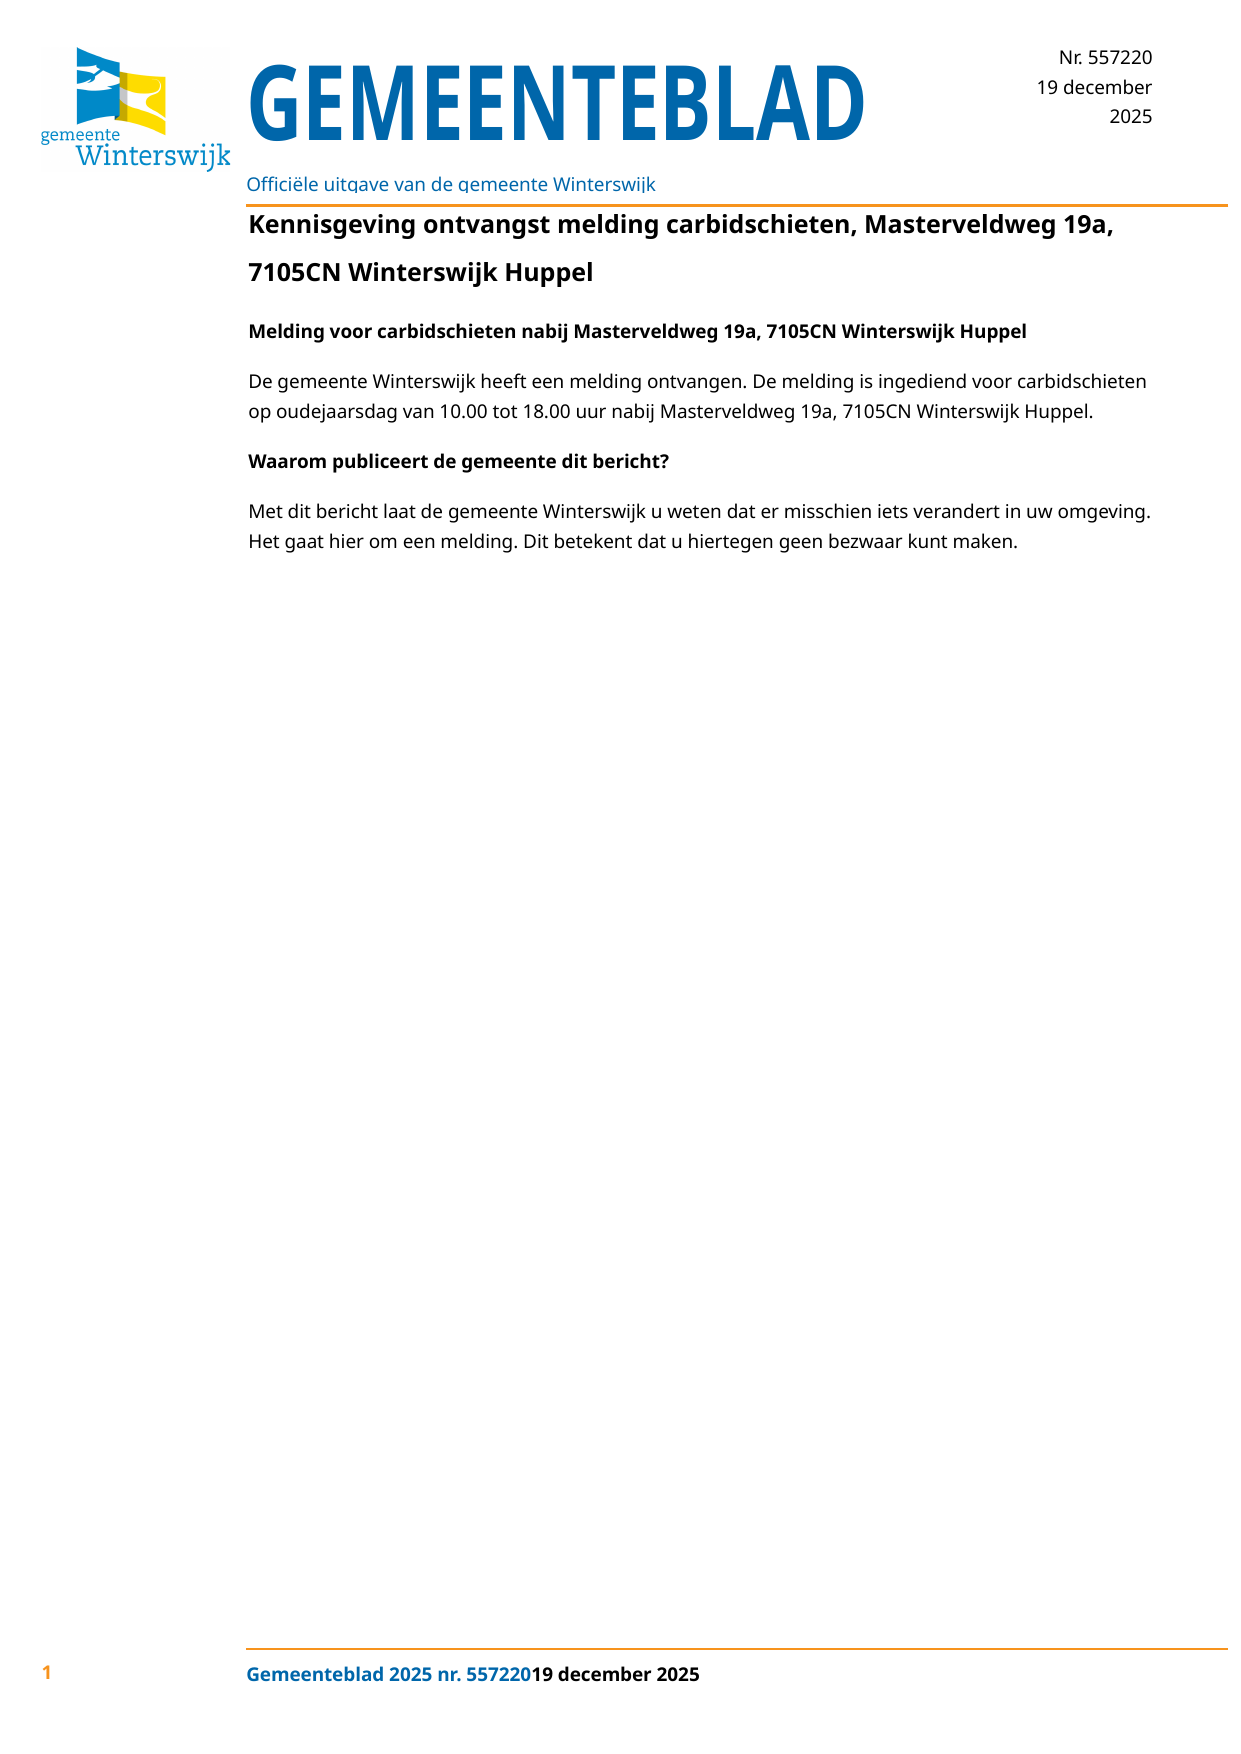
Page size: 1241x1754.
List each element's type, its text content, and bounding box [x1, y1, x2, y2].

text Melding voor carbidschieten nabij Masterveldweg 19a, 7105CN Winterswijk Huppel [248, 318, 1152, 344]
text Met dit bericht laat de gemeente Winterswijk u weten dat er misschien iets verandert in uw omgeving. Het gaat hier om een melding. Dit betekent dat u hiertegen geen bezwaar kunt maken. [248, 499, 1152, 554]
text Kennisgeving ontvangst melding carbidschieten, Masterveldweg 19a, 7105CN Winterswijk Huppel [248, 207, 1152, 288]
picture [41, 47, 231, 172]
text De gemeente Winterswijk heeft een melding ontvangen. De melding is ingediend voor carbidschieten op oudejaarsdag van 10.00 tot 18.00 uur nabij Masterveldweg 19a, 7105CN Winterswijk Huppel. [248, 368, 1152, 424]
text Waarom publiceert de gemeente dit bericht? [248, 448, 1152, 474]
picture [225, 153, 231, 162]
